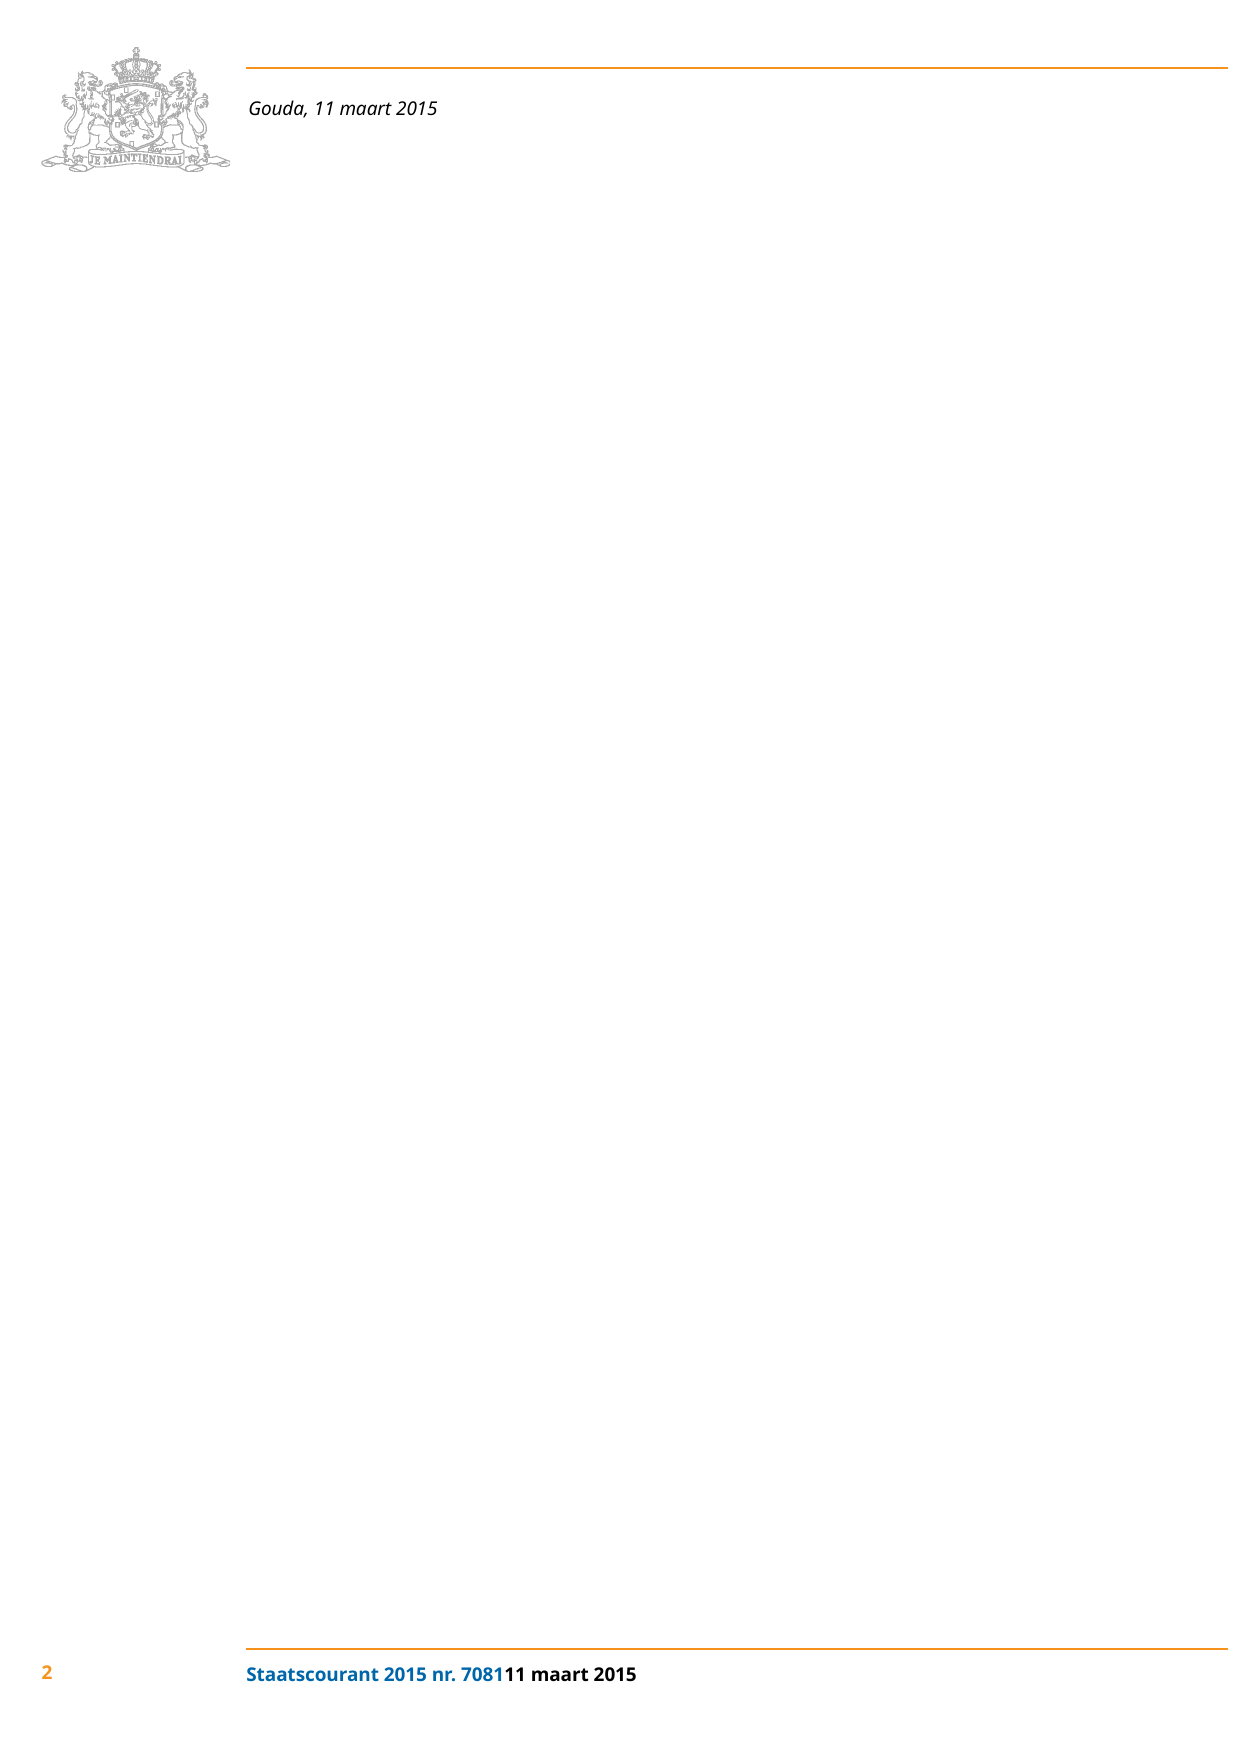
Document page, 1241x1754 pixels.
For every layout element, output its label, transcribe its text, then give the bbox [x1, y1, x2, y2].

picture [41, 47, 231, 172]
text Gouda, 11 maart 2015 [248, 95, 1152, 121]
